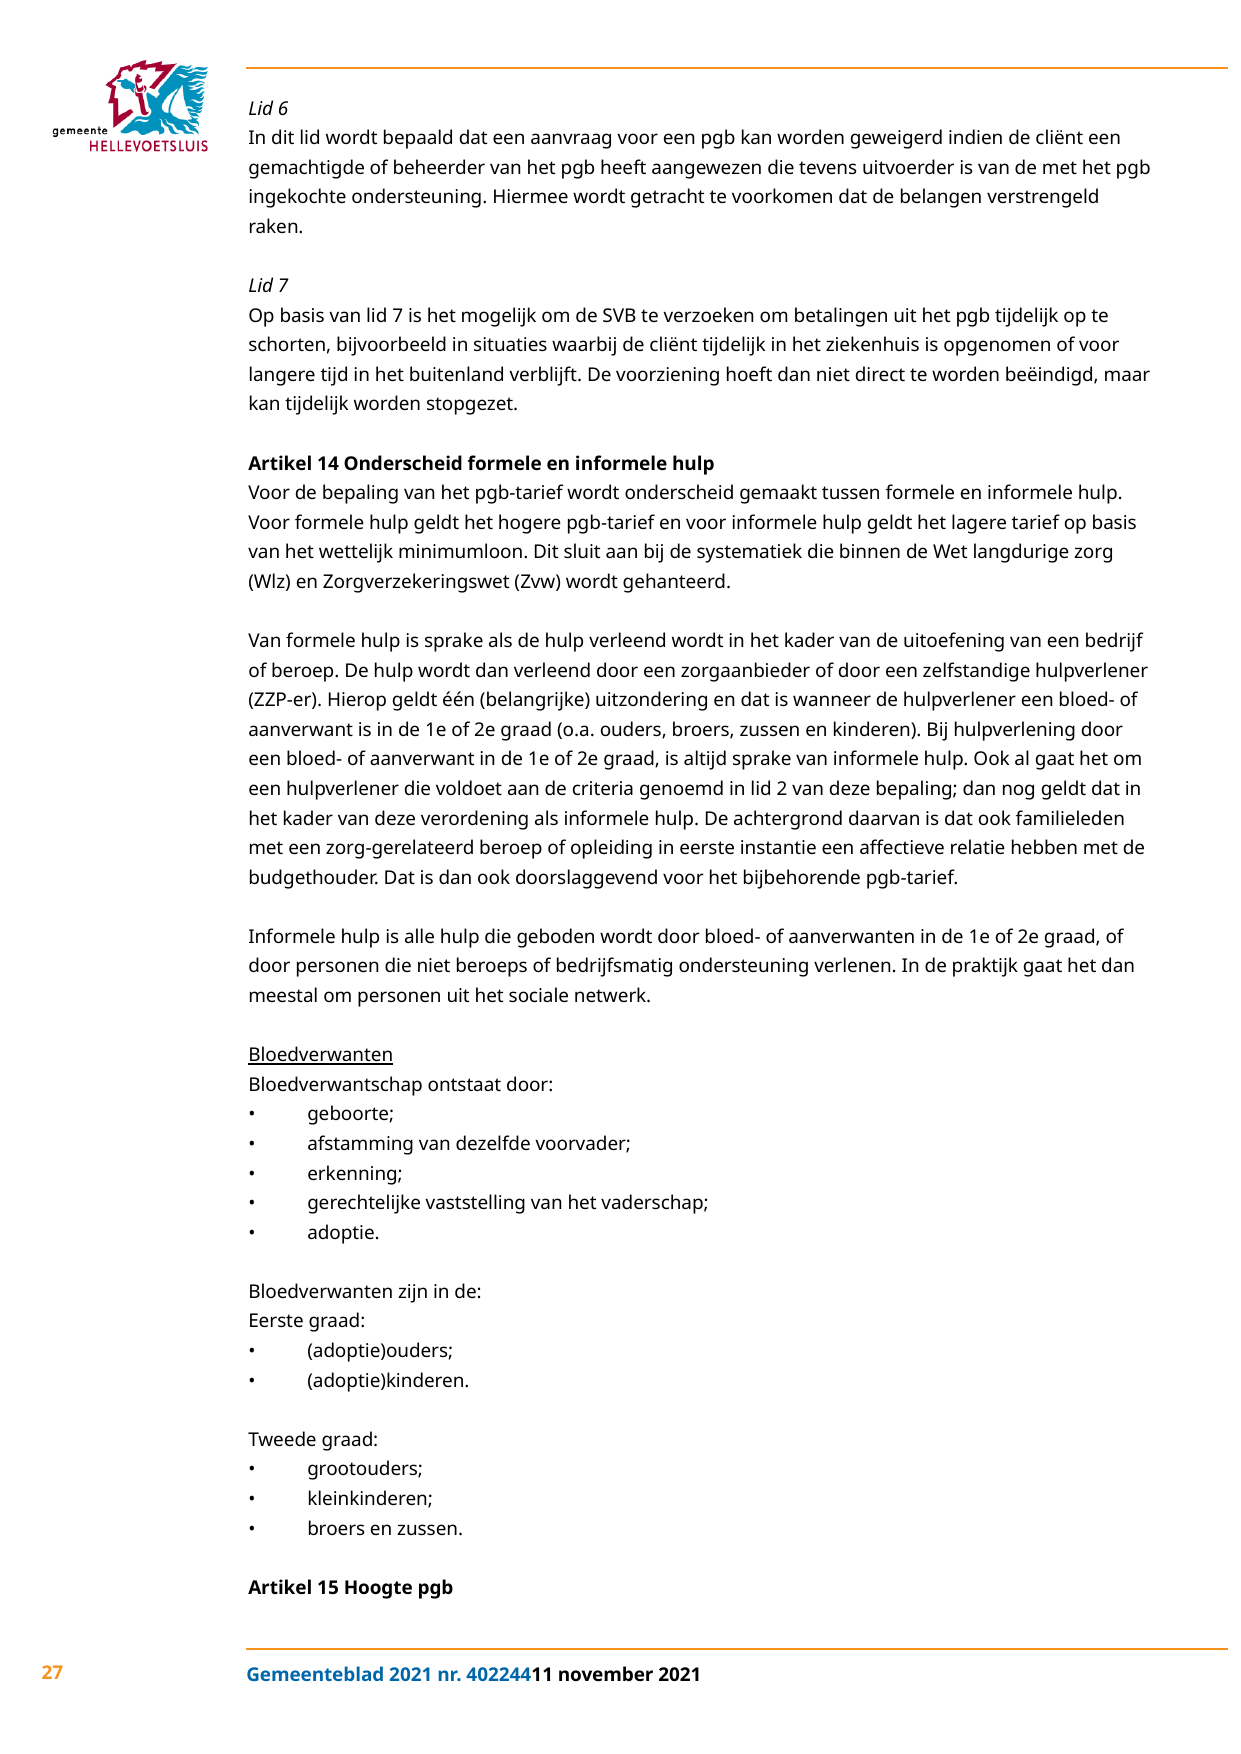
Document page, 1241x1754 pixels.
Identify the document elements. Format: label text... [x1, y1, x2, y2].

text Lid 7 [248, 272, 1152, 298]
list gerechtelijke vaststelling van het vaderschap; [248, 1189, 1152, 1215]
text Op basis van lid 7 is het mogelijk om de SVB te verzoeken om betalingen uit het pgb tijdelijk op te schorten, bijvoorbeeld in situaties waarbij de cliënt tijdelijk in het ziekenhuis is opgenomen of voor langere tijd in het buitenland verblijft. De voorziening hoeft dan niet direct te worden beëindigd, maar kan tijdelijk worden stopgezet. [248, 302, 1152, 416]
list kleinkinderen; [248, 1485, 1152, 1511]
list afstamming van dezelfde voorvader; [248, 1130, 1152, 1156]
list geboorte; [248, 1101, 1152, 1126]
list (adoptie)kinderen. [248, 1367, 1152, 1393]
text Informele hulp is alle hulp die geboden wordt door bloed- of aanverwanten in de 1e of 2e graad, of door personen die niet beroeps of bedrijfsmatig ondersteuning verlenen. In de praktijk gaat het dan meestal om personen uit het sociale netwerk. [248, 923, 1152, 1008]
text Artikel 14 Onderscheid formele en informele hulp [248, 450, 1152, 476]
text Voor de bepaling van het pgb-tarief wordt onderscheid gemaakt tussen formele en informele hulp. Voor formele hulp geldt het hogere pgb-tarief en voor informele hulp geldt het lagere tarief op basis van het wettelijk minimumloon. Dit sluit aan bij de systematiek die binnen de Wet langdurige zorg (Wlz) en Zorgverzekeringswet (Zvw) wordt gehanteerd. [248, 479, 1152, 594]
list broers en zussen. [248, 1515, 1152, 1541]
text Bloedverwantschap ontstaat door: [248, 1071, 1152, 1097]
text Tweede graad: [248, 1426, 1152, 1452]
text In dit lid wordt bepaald dat een aanvraag voor een pgb kan worden geweigerd indien de cliënt een gemachtigde of beheerder van het pgb heeft aangewezen die tevens uitvoerder is van de met het pgb ingekochte ondersteuning. Hiermee wordt getracht te voorkomen dat de belangen verstrengeld raken. [248, 124, 1152, 239]
list grootouders; [248, 1456, 1152, 1481]
list (adoptie)ouders; [248, 1337, 1152, 1363]
list erkenning; [248, 1160, 1152, 1186]
text Lid 6 [248, 95, 1152, 121]
text Bloedverwanten zijn in de: [248, 1278, 1152, 1304]
list adoptie. [248, 1219, 1152, 1245]
text Artikel 15 Hoogte pgb [248, 1574, 1152, 1600]
text Van formele hulp is sprake als de hulp verleend wordt in het kader van de uitoefening van een bedrijf of beroep. De hulp wordt dan verleend door een zorgaanbieder of door een zelfstandige hulpverlener (ZZP-er). Hierop geldt één (belangrijke) uitzondering en dat is wanneer de hulpverlener een bloed- of aanverwant is in de 1e of 2e graad (o.a. ouders, broers, zussen en kinderen). Bij hulpverlening door een bloed- of aanverwant in de 1e of 2e graad, is altijd sprake van informele hulp. Ook al gaat het om een hulpverlener die voldoet aan de criteria genoemd in lid 2 van deze bepaling; dan nog geldt dat in het kader van deze verordening als informele hulp. De achtergrond daarvan is dat ook familieleden met een zorg-gerelateerd beroep of opleiding in eerste instantie een affectieve relatie hebben met de budgethouder. Dat is dan ook doorslaggevend voor het bijbehorende pgb-tarief. [248, 627, 1152, 890]
text Bloedverwanten [248, 1041, 1152, 1067]
text Eerste graad: [248, 1308, 1152, 1333]
picture [41, 47, 231, 172]
